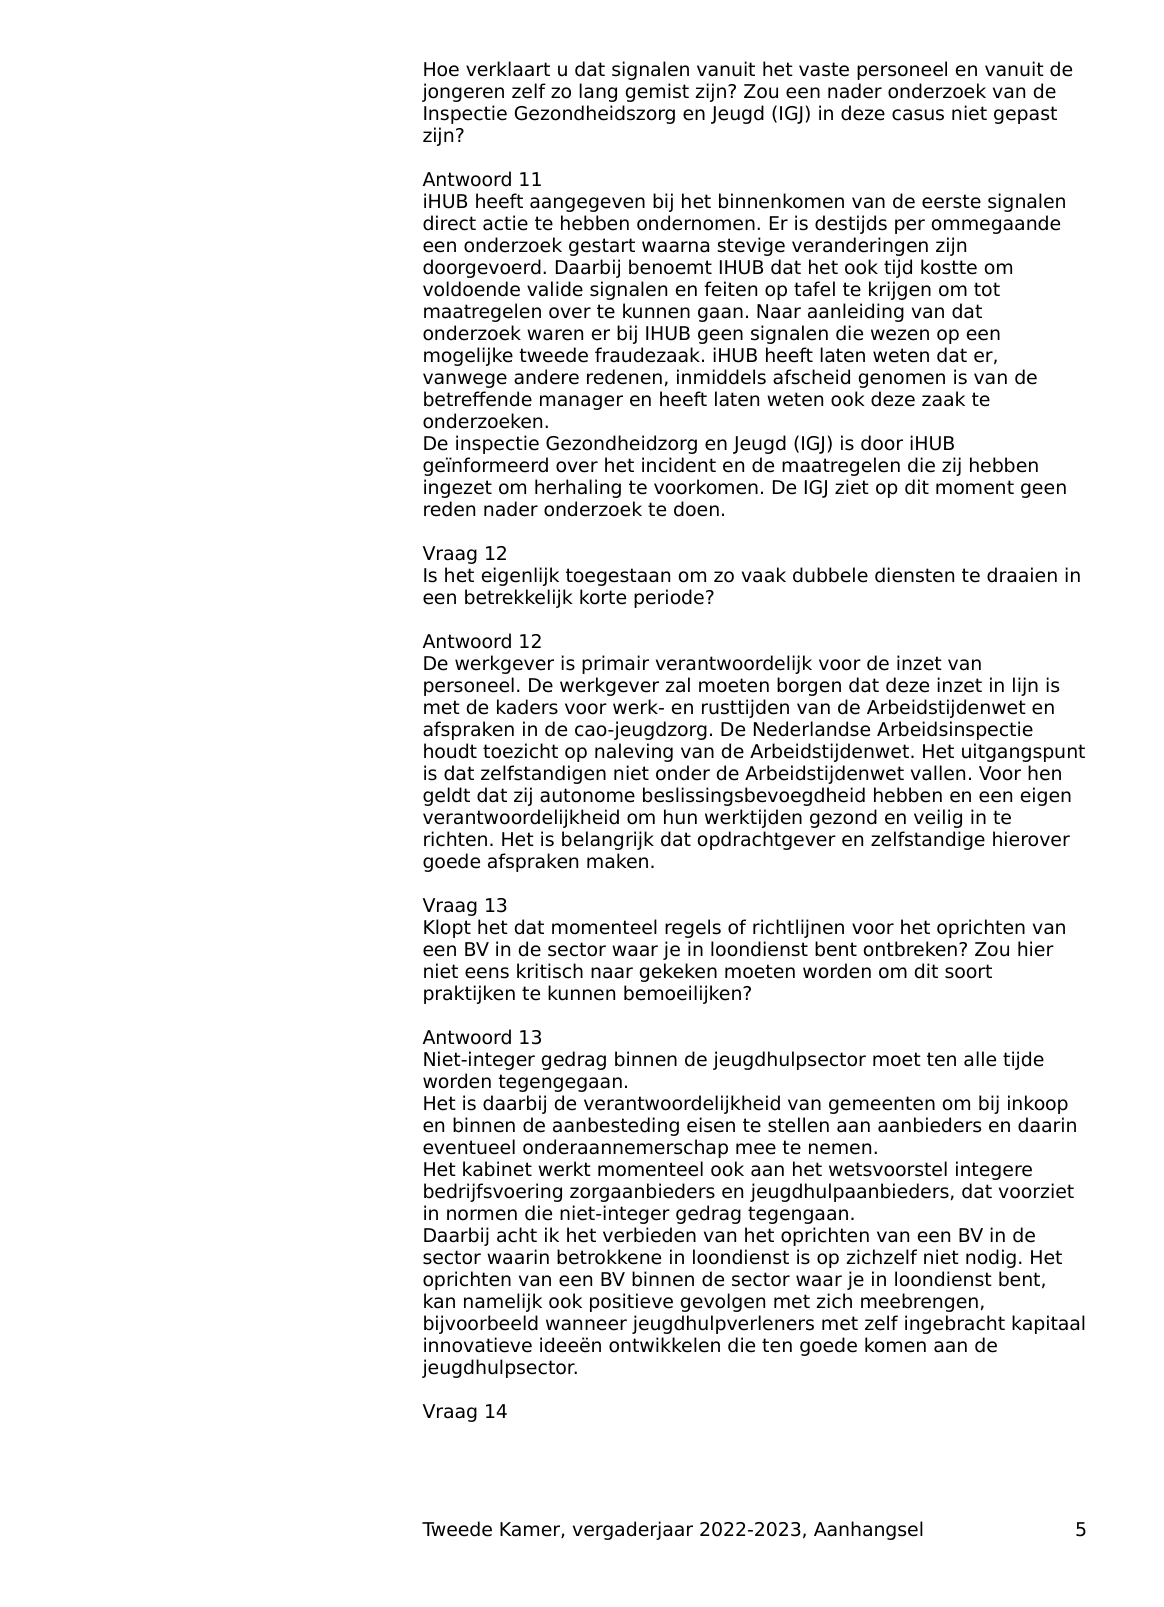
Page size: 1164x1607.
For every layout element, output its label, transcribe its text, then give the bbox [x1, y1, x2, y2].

text Niet-integer gedrag binnen de jeugdhulpsector moet ten alle tijde worden tegengegaan. [422, 1049, 1087, 1093]
text Het kabinet werkt momenteel ook aan het wetsvoorstel integere bedrijfsvoering zorgaanbieders en jeugdhulpaanbieders, dat voorziet in normen die niet-integer gedrag tegengaan. [422, 1159, 1087, 1225]
text Vraag 14 [422, 1401, 1087, 1423]
text iHUB heeft aangegeven bij het binnenkomen van de eerste signalen direct actie te hebben ondernomen. Er is destijds per ommegaande een onderzoek gestart waarna stevige veranderingen zijn doorgevoerd. Daarbij benoemt IHUB dat het ook tijd kostte om voldoende valide signalen en feiten op tafel te krijgen om tot maatregelen over te kunnen gaan. Naar aanleiding van dat onderzoek waren er bij IHUB geen signalen die wezen op een mogelijke tweede fraudezaak. iHUB heeft laten weten dat er, vanwege andere redenen, inmiddels afscheid genomen is van de betreffende manager en heeft laten weten ook deze zaak te onderzoeken. [422, 191, 1087, 433]
text De inspectie Gezondheidzorg en Jeugd (IGJ) is door iHUB geïnformeerd over het incident en de maatregelen die zij hebben ingezet om herhaling te voorkomen. De IGJ ziet op dit moment geen reden nader onderzoek te doen. [422, 433, 1087, 521]
text Het is daarbij de verantwoordelijkheid van gemeenten om bij inkoop en binnen de aanbesteding eisen te stellen aan aanbieders en daarin eventueel onderaannemerschap mee te nemen. [422, 1093, 1087, 1159]
text Klopt het dat momenteel regels of richtlijnen voor het oprichten van een BV in de sector waar je in loondienst bent ontbreken? Zou hier niet eens kritisch naar gekeken moeten worden om dit soort praktijken te kunnen bemoeilijken? [422, 917, 1087, 1005]
text Vraag 12 [422, 543, 1087, 565]
text De werkgever is primair verantwoordelijk voor de inzet van personeel. De werkgever zal moeten borgen dat deze inzet in lijn is met de kaders voor werk- en rusttijden van de Arbeidstijdenwet en afspraken in de cao-jeugdzorg. De Nederlandse Arbeidsinspectie houdt toezicht op naleving van de Arbeidstijdenwet. Het uitgangspunt is dat zelfstandigen niet onder de Arbeidstijdenwet vallen. Voor hen geldt dat zij autonome beslissingsbevoegdheid hebben en een eigen verantwoordelijkheid om hun werktijden gezond en veilig in te richten. Het is belangrijk dat opdrachtgever en zelfstandige hierover goede afspraken maken. [422, 653, 1087, 873]
text Vraag 13 [422, 895, 1087, 917]
text Antwoord 11 [422, 169, 1087, 191]
text Daarbij acht ik het verbieden van het oprichten van een BV in de sector waarin betrokkene in loondienst is op zichzelf niet nodig. Het oprichten van een BV binnen de sector waar je in loondienst bent, kan namelijk ook positieve gevolgen met zich meebrengen, bijvoorbeeld wanneer jeugdhulpverleners met zelf ingebracht kapitaal innovatieve ideeën ontwikkelen die ten goede komen aan de jeugdhulpsector. [422, 1225, 1087, 1379]
text Hoe verklaart u dat signalen vanuit het vaste personeel en vanuit de jongeren zelf zo lang gemist zijn? Zou een nader onderzoek van de Inspectie Gezondheidszorg en Jeugd (IGJ) in deze casus niet gepast zijn? [422, 59, 1087, 147]
text Antwoord 13 [422, 1027, 1087, 1049]
text Antwoord 12 [422, 631, 1087, 653]
text Is het eigenlijk toegestaan om zo vaak dubbele diensten te draaien in een betrekkelijk korte periode? [422, 565, 1087, 609]
